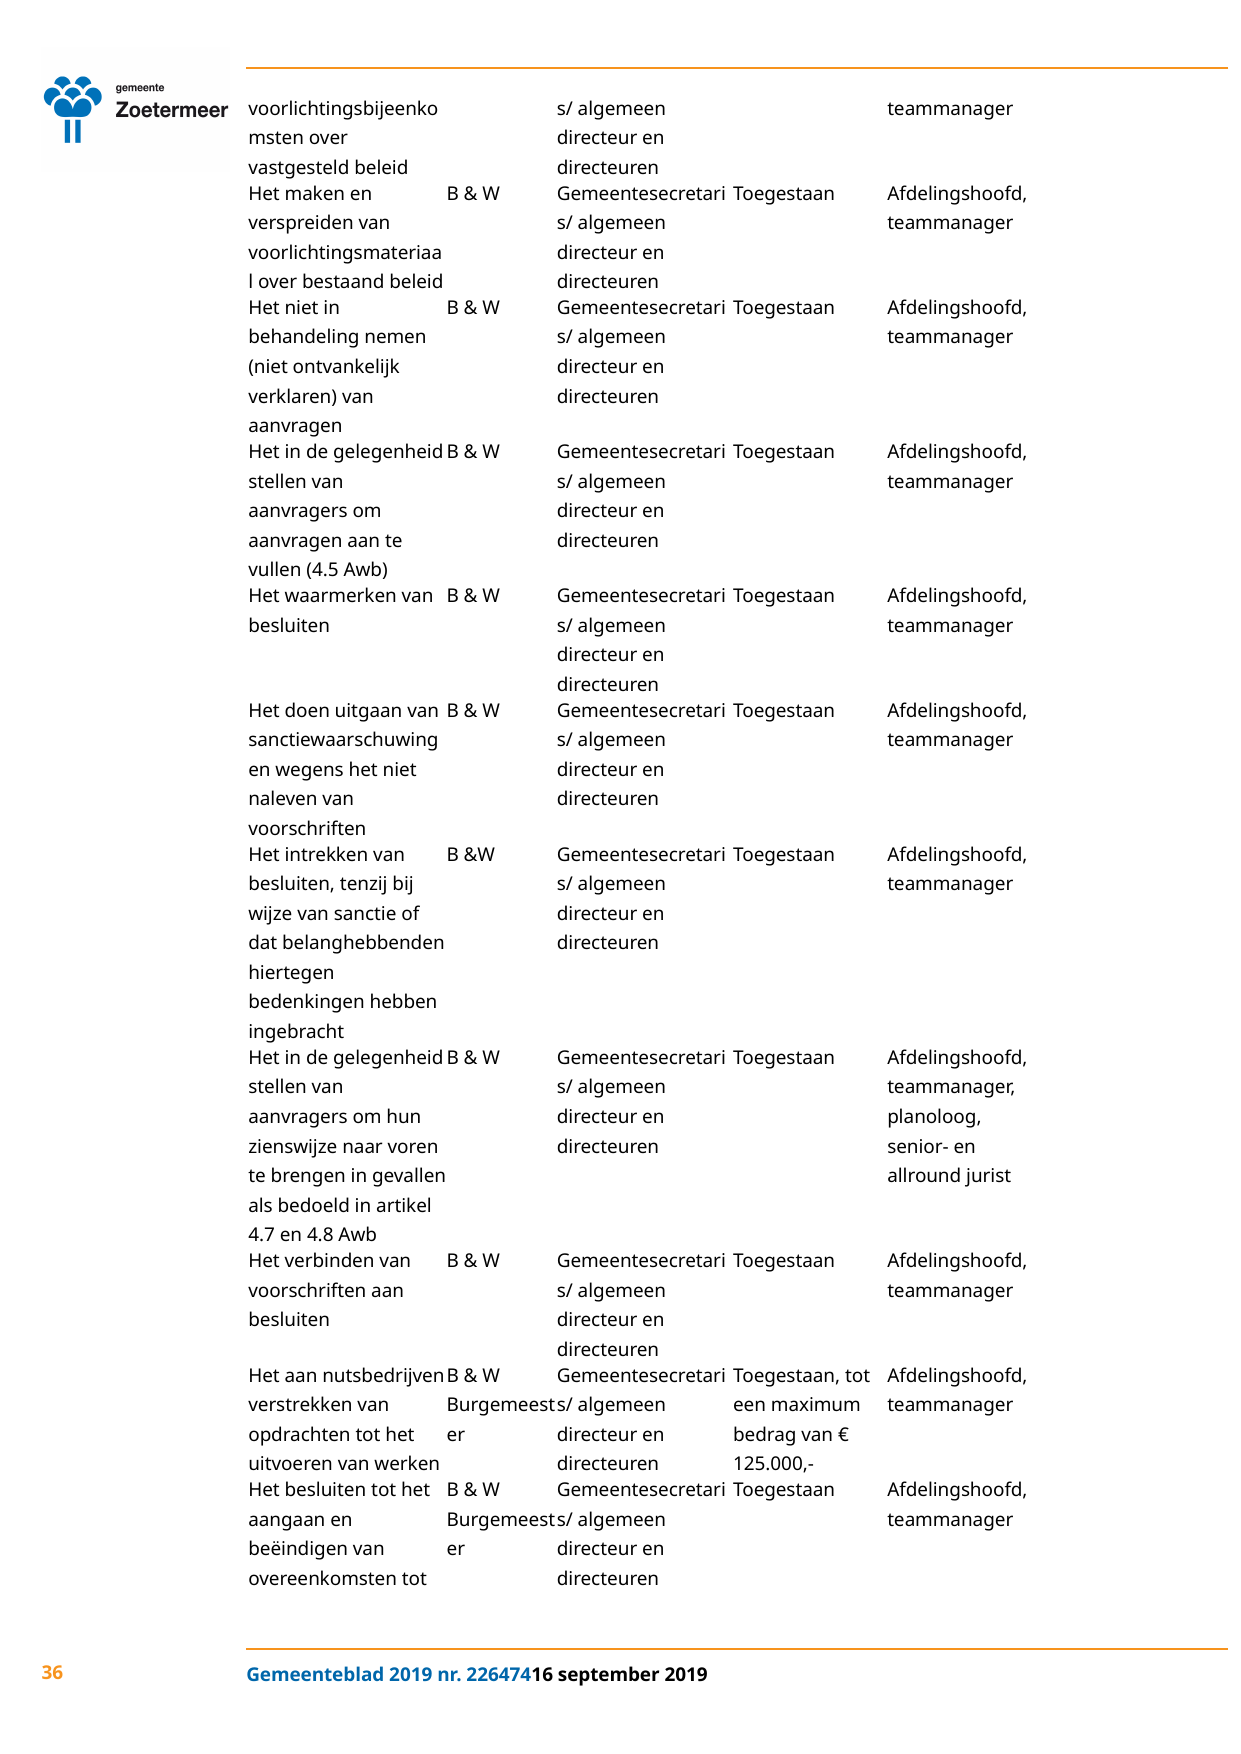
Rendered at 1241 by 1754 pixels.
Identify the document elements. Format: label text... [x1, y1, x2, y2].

table_cell B & W [446, 1247, 557, 1362]
table_cell B &W [446, 841, 557, 1044]
table_cell Het besluiten tot het aangaan en beëindigen van overeenkomsten tot [248, 1476, 446, 1591]
table_cell Gemeentesecretaris/ algemeen directeur en directeuren [557, 697, 733, 841]
table_cell B & W [446, 582, 557, 697]
table_cell Toegestaan [733, 1044, 887, 1247]
table_cell Toegestaan [733, 294, 887, 438]
table_cell Het verbinden van voorschriften aan besluiten [248, 1247, 446, 1362]
table_cell Gemeentesecretaris/ algemeen directeur en directeuren [557, 1362, 733, 1476]
table_cell Toegestaan [733, 180, 887, 294]
table_cell Het aan nutsbedrijven verstrekken van opdrachten tot het uitvoeren van werken [248, 1362, 446, 1476]
table_cell Afdelingshoofd, teammanager [887, 294, 1041, 438]
table_cell Toegestaan, tot een maximum bedrag van € 125.000,- [733, 1362, 887, 1476]
table_cell Afdelingshoofd, teammanager [887, 841, 1041, 1044]
table_cell Het doen uitgaan van sanctiewaarschuwingen wegens het niet naleven van voorschriften [248, 697, 446, 841]
table_cell Gemeentesecretaris/ algemeen directeur en directeuren [557, 1044, 733, 1247]
table_cell Afdelingshoofd, teammanager [887, 1476, 1041, 1591]
table_cell Toegestaan [733, 1247, 887, 1362]
table_cell Het waarmerken van besluiten [248, 582, 446, 697]
table_cell teammanager [887, 95, 1041, 180]
table_cell Het intrekken van besluiten, tenzij bij wijze van sanctie of dat belanghebbenden hiertegen bedenkingen hebben ingebracht [248, 841, 446, 1044]
table_cell Toegestaan [733, 1476, 887, 1591]
table_cell Gemeentesecretaris/ algemeen directeur en directeuren [557, 180, 733, 294]
table_cell Toegestaan [733, 697, 887, 841]
table_cell Het niet in behandeling nemen (niet ontvankelijk verklaren) van aanvragen [248, 294, 446, 438]
table_cell B & W [446, 180, 557, 294]
table_cell s/ algemeen directeur en directeuren [557, 95, 733, 180]
table_cell Gemeentesecretaris/ algemeen directeur en directeuren [557, 1247, 733, 1362]
table_cell Het in de gelegenheid stellen van aanvragers om aanvragen aan te vullen (4.5 Awb) [248, 438, 446, 582]
table_cell Toegestaan [733, 841, 887, 1044]
table_cell Afdelingshoofd, teammanager, planoloog, senior- en allround jurist [887, 1044, 1041, 1247]
table_cell B & W Burgemeester [446, 1476, 557, 1591]
table_cell Het maken en verspreiden van voorlichtingsmateriaal over bestaand beleid [248, 180, 446, 294]
table_cell Afdelingshoofd, teammanager [887, 697, 1041, 841]
table_cell B & W Burgemeester [446, 1362, 557, 1476]
table_cell B & W [446, 1044, 557, 1247]
table_cell [446, 95, 557, 180]
table_cell Afdelingshoofd, teammanager [887, 1362, 1041, 1476]
table_cell B & W [446, 697, 557, 841]
table_cell Afdelingshoofd, teammanager [887, 582, 1041, 697]
table_cell B & W [446, 438, 557, 582]
table_cell Afdelingshoofd, teammanager [887, 438, 1041, 582]
table_cell Gemeentesecretaris/ algemeen directeur en directeuren [557, 438, 733, 582]
table_cell [733, 95, 887, 180]
table_cell Afdelingshoofd, teammanager [887, 1247, 1041, 1362]
table_cell Gemeentesecretaris/ algemeen directeur en directeuren [557, 294, 733, 438]
table_cell Het in de gelegenheid stellen van aanvragers om hun zienswijze naar voren te brengen in gevallen als bedoeld in artikel 4.7 en 4.8 Awb [248, 1044, 446, 1247]
table_cell Toegestaan [733, 438, 887, 582]
table_cell Gemeentesecretaris/ algemeen directeur en directeuren [557, 582, 733, 697]
picture [41, 47, 231, 172]
table_cell Afdelingshoofd, teammanager [887, 180, 1041, 294]
table_cell Toegestaan [733, 582, 887, 697]
table_cell Gemeentesecretaris/ algemeen directeur en directeuren [557, 1476, 733, 1591]
table_cell Gemeentesecretaris/ algemeen directeur en directeuren [557, 841, 733, 1044]
table_cell B & W [446, 294, 557, 438]
table_cell voorlichtingsbijeenkomsten over vastgesteld beleid [248, 95, 446, 180]
